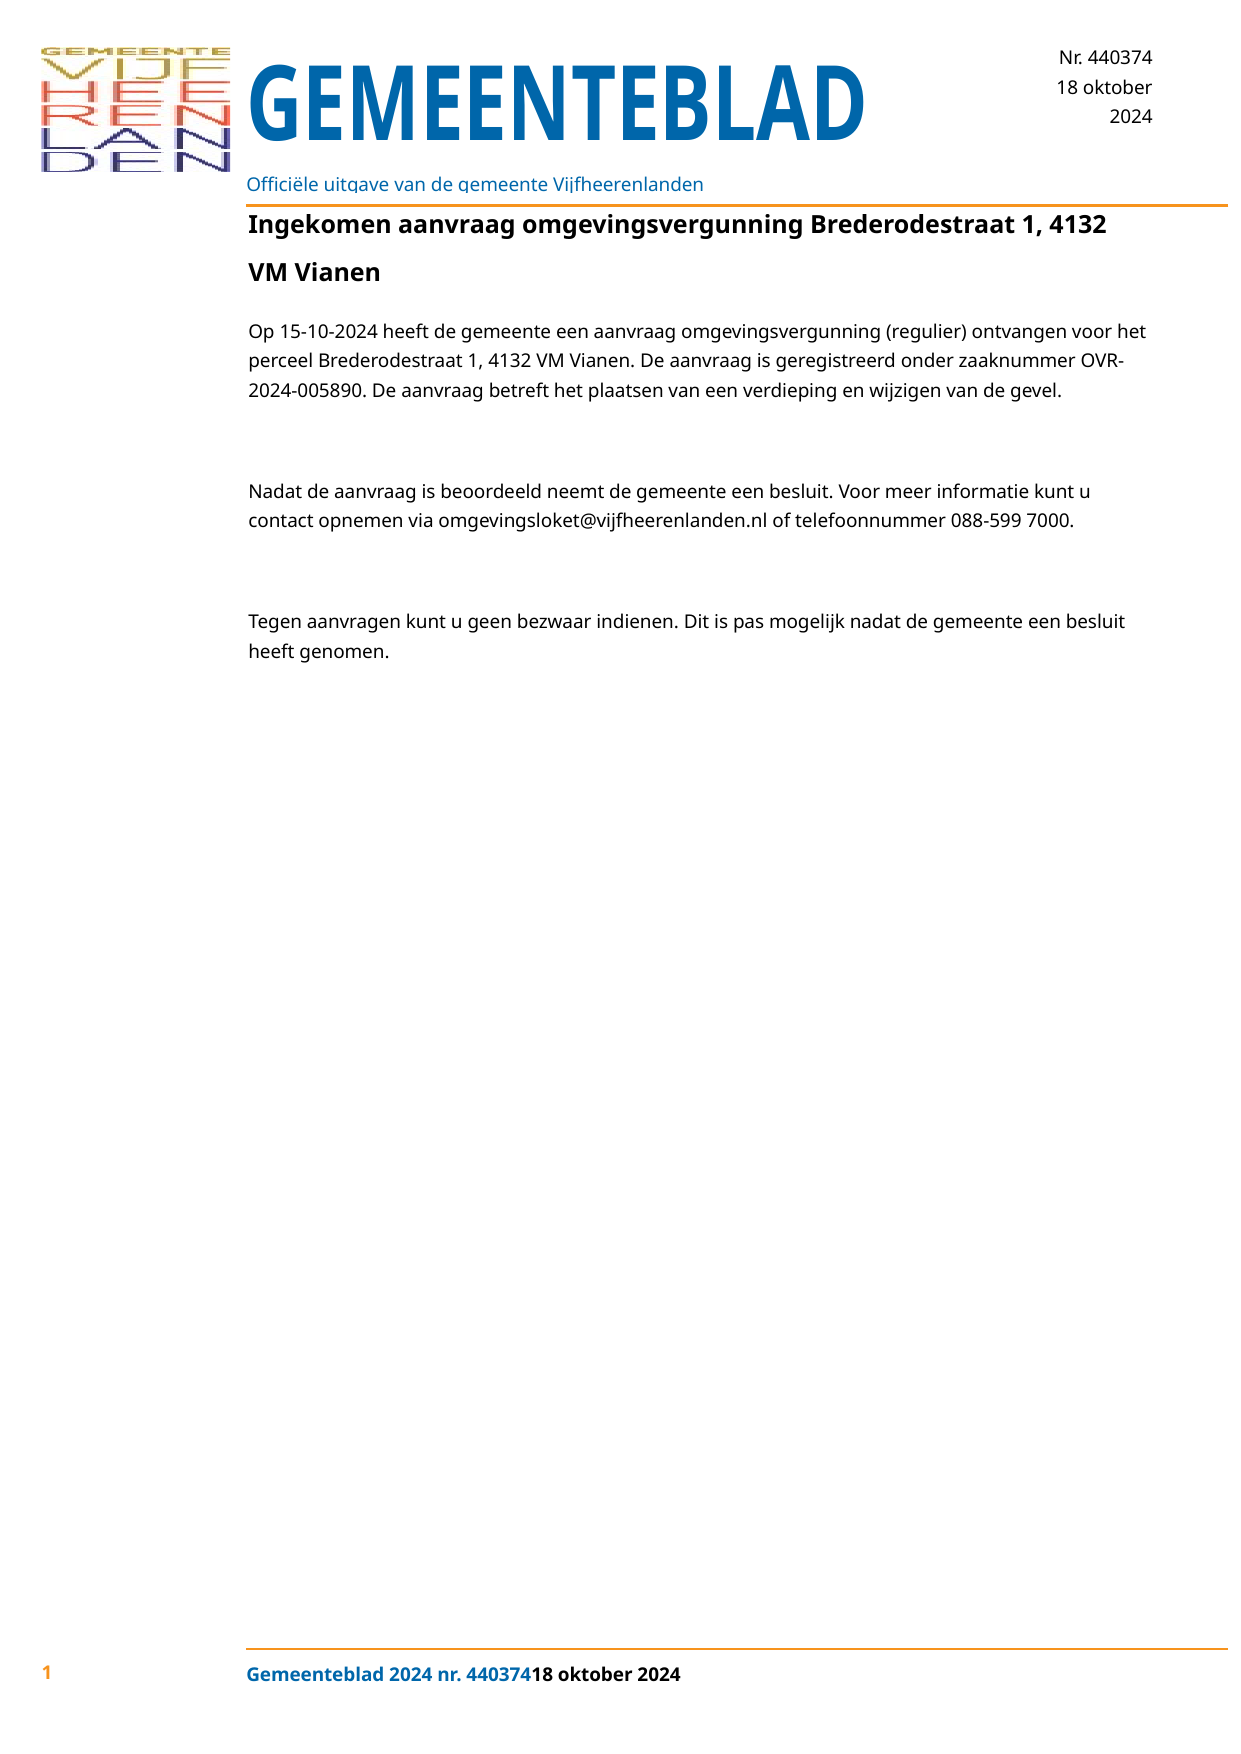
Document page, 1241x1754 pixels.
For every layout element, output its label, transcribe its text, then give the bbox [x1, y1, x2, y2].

text Nadat de aanvraag is beoordeeld neemt de gemeente een besluit. Voor meer informatie kunt u contact opnemen via omgevingsloket@vijfheerenlanden.nl of telefoonnummer 088-599 7000. [248, 478, 1152, 533]
text Tegen aanvragen kunt u geen bezwaar indienen. Dit is pas mogelijk nadat de gemeente een besluit heeft genomen. [248, 608, 1152, 664]
picture [41, 47, 231, 172]
text Ingekomen aanvraag omgevingsvergunning Brederodestraat 1, 4132 VM Vianen [248, 207, 1152, 288]
text Op 15-10-2024 heeft de gemeente een aanvraag omgevingsvergunning (regulier) ontvangen voor het perceel Brederodestraat 1, 4132 VM Vianen. De aanvraag is geregistreerd onder zaaknummer OVR-2024-005890. De aanvraag betreft het plaatsen van een verdieping en wijzigen van de gevel. [248, 318, 1152, 403]
